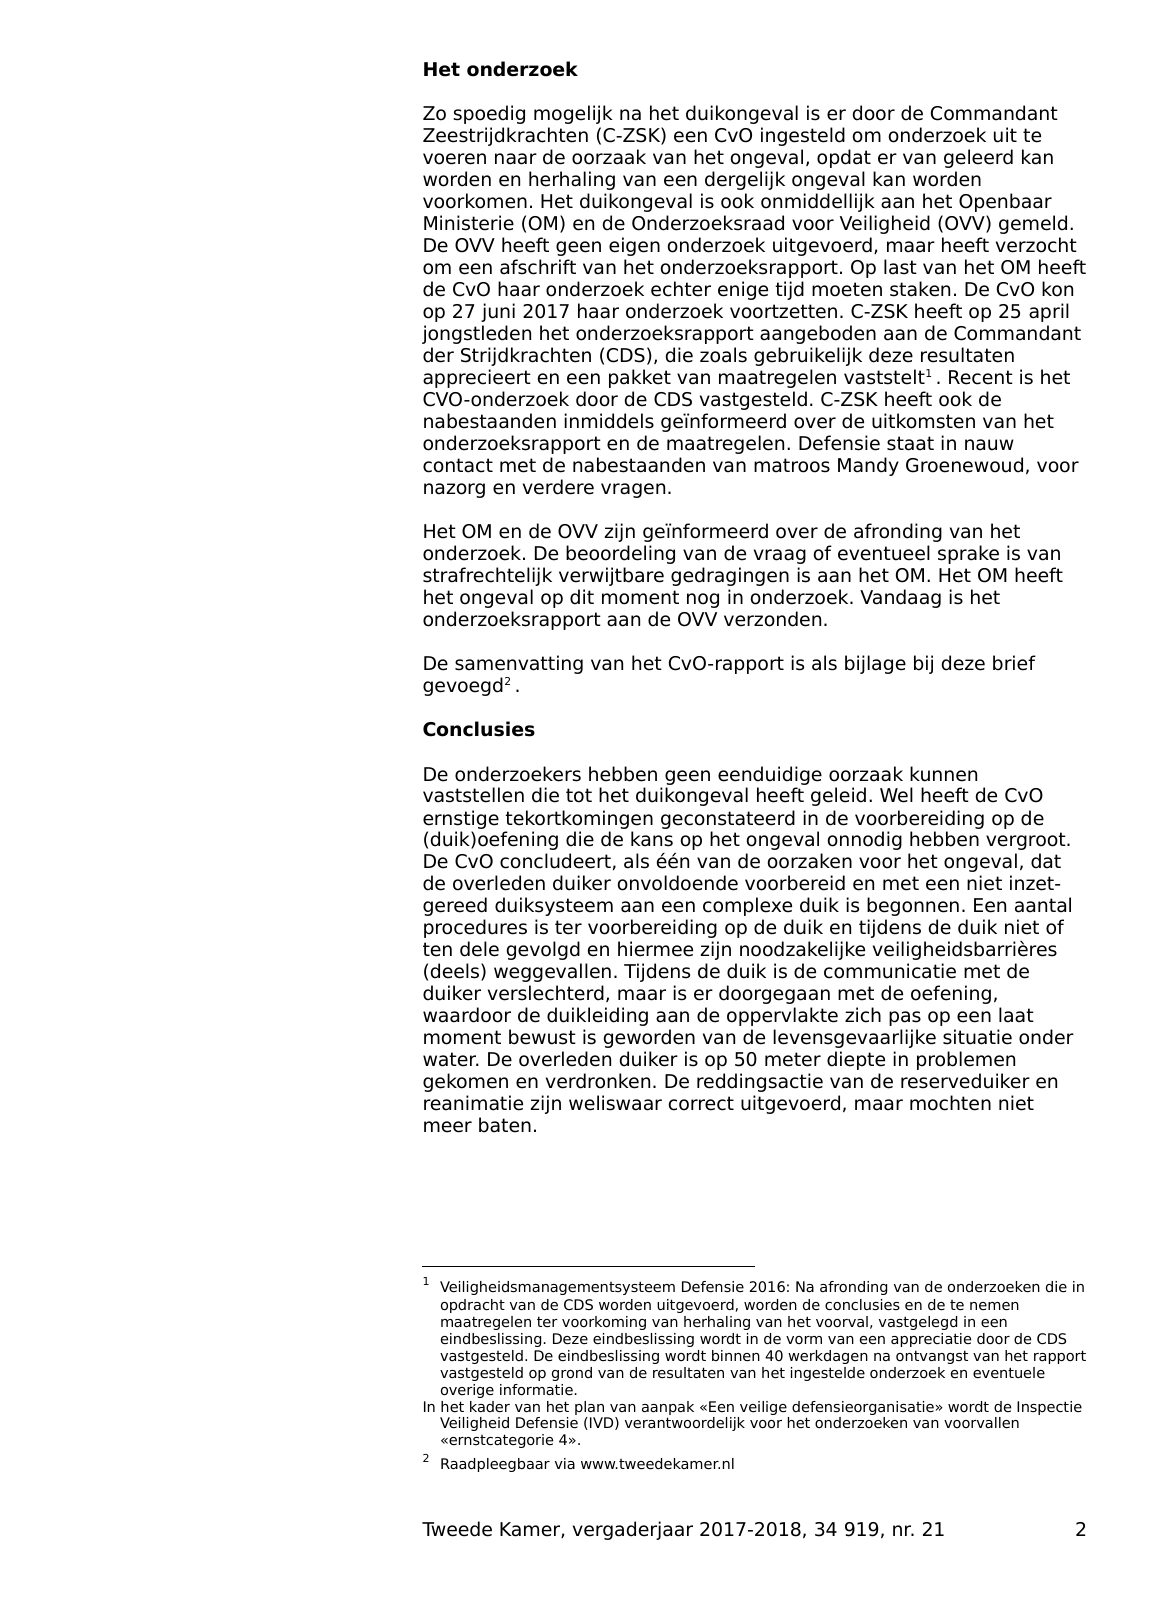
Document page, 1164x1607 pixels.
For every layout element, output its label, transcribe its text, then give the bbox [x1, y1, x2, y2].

subtitle Conclusies [422, 719, 1087, 741]
text De onderzoekers hebben geen eenduidige oorzaak kunnen vaststellen die tot het duikongeval heeft geleid. Wel heeft de CvO ernstige tekortkomingen geconstateerd in de voorbereiding op de (duik)oefening die de kans op het ongeval onnodig hebben vergroot. De CvO concludeert, als één van de oorzaken voor het ongeval, dat de overleden duiker onvoldoende voorbereid en met een niet inzet-gereed duiksysteem aan een complexe duik is begonnen. Een aantal procedures is ter voorbereiding op de duik en tijdens de duik niet of ten dele gevolgd en hiermee zijn noodzakelijke veiligheidsbarrières (deels) weggevallen. Tijdens de duik is de communicatie met de duiker verslechterd, maar is er doorgegaan met de oefening, waardoor de duikleiding aan de oppervlakte zich pas op een laat moment bewust is geworden van de levensgevaarlijke situatie onder water. De overleden duiker is op 50 meter diepte in problemen gekomen en verdronken. De reddingsactie van de reserveduiker en reanimatie zijn weliswaar correct uitgevoerd, maar mochten niet meer baten. [422, 763, 1087, 1137]
text Veiligheidsmanagementsysteem Defensie 2016: Na afronding van de onderzoeken die in opdracht van de CDS worden uitgevoerd, worden de conclusies en de te nemen maatregelen ter voorkoming van herhaling van het voorval, vastgelegd in een eindbeslissing. Deze eindbeslissing wordt in de vorm van een appreciatie door de CDS vastgesteld. De eindbeslissing wordt binnen 40 werkdagen na ontvangst van het rapport vastgesteld op grond van de resultaten van het ingestelde onderzoek en eventuele overige informatie. [422, 1275, 1087, 1399]
text De samenvatting van het CvO-rapport is als bijlage bij deze brief gevoegd. [422, 653, 1087, 697]
text Zo spoedig mogelijk na het duikongeval is er door de Commandant Zeestrijdkrachten (C-ZSK) een CvO ingesteld om onderzoek uit te voeren naar de oorzaak van het ongeval, opdat er van geleerd kan worden en herhaling van een dergelijk ongeval kan worden voorkomen. Het duikongeval is ook onmiddellijk aan het Openbaar Ministerie (OM) en de Onderzoeksraad voor Veiligheid (OVV) gemeld. De OVV heeft geen eigen onderzoek uitgevoerd, maar heeft verzocht om een afschrift van het onderzoeksrapport. Op last van het OM heeft de CvO haar onderzoek echter enige tijd moeten staken. De CvO kon op 27 juni 2017 haar onderzoek voortzetten. C-ZSK heeft op 25 april jongstleden het onderzoeksrapport aangeboden aan de Commandant der Strijdkrachten (CDS), die zoals gebruikelijk deze resultaten apprecieert en een pakket van maatregelen vaststelt. Recent is het CVO-onderzoek door de CDS vastgesteld. C-ZSK heeft ook de nabestaanden inmiddels geïnformeerd over de uitkomsten van het onderzoeksrapport en de maatregelen. Defensie staat in nauw contact met de nabestaanden van matroos Mandy Groenewoud, voor nazorg en verdere vragen. [422, 103, 1087, 499]
subtitle Het onderzoek [422, 59, 1087, 81]
text In het kader van het plan van aanpak «Een veilige defensieorganisatie» wordt de Inspectie Veiligheid Defensie (IVD) verantwoordelijk voor het onderzoeken van voorvallen «ernstcategorie 4». [422, 1399, 1087, 1449]
text Het OM en de OVV zijn geïnformeerd over de afronding van het onderzoek. De beoordeling van de vraag of eventueel sprake is van strafrechtelijk verwijtbare gedragingen is aan het OM. Het OM heeft het ongeval op dit moment nog in onderzoek. Vandaag is het onderzoeksrapport aan de OVV verzonden. [422, 521, 1087, 631]
text Raadpleegbaar via www.tweedekamer.nl [422, 1452, 1087, 1474]
